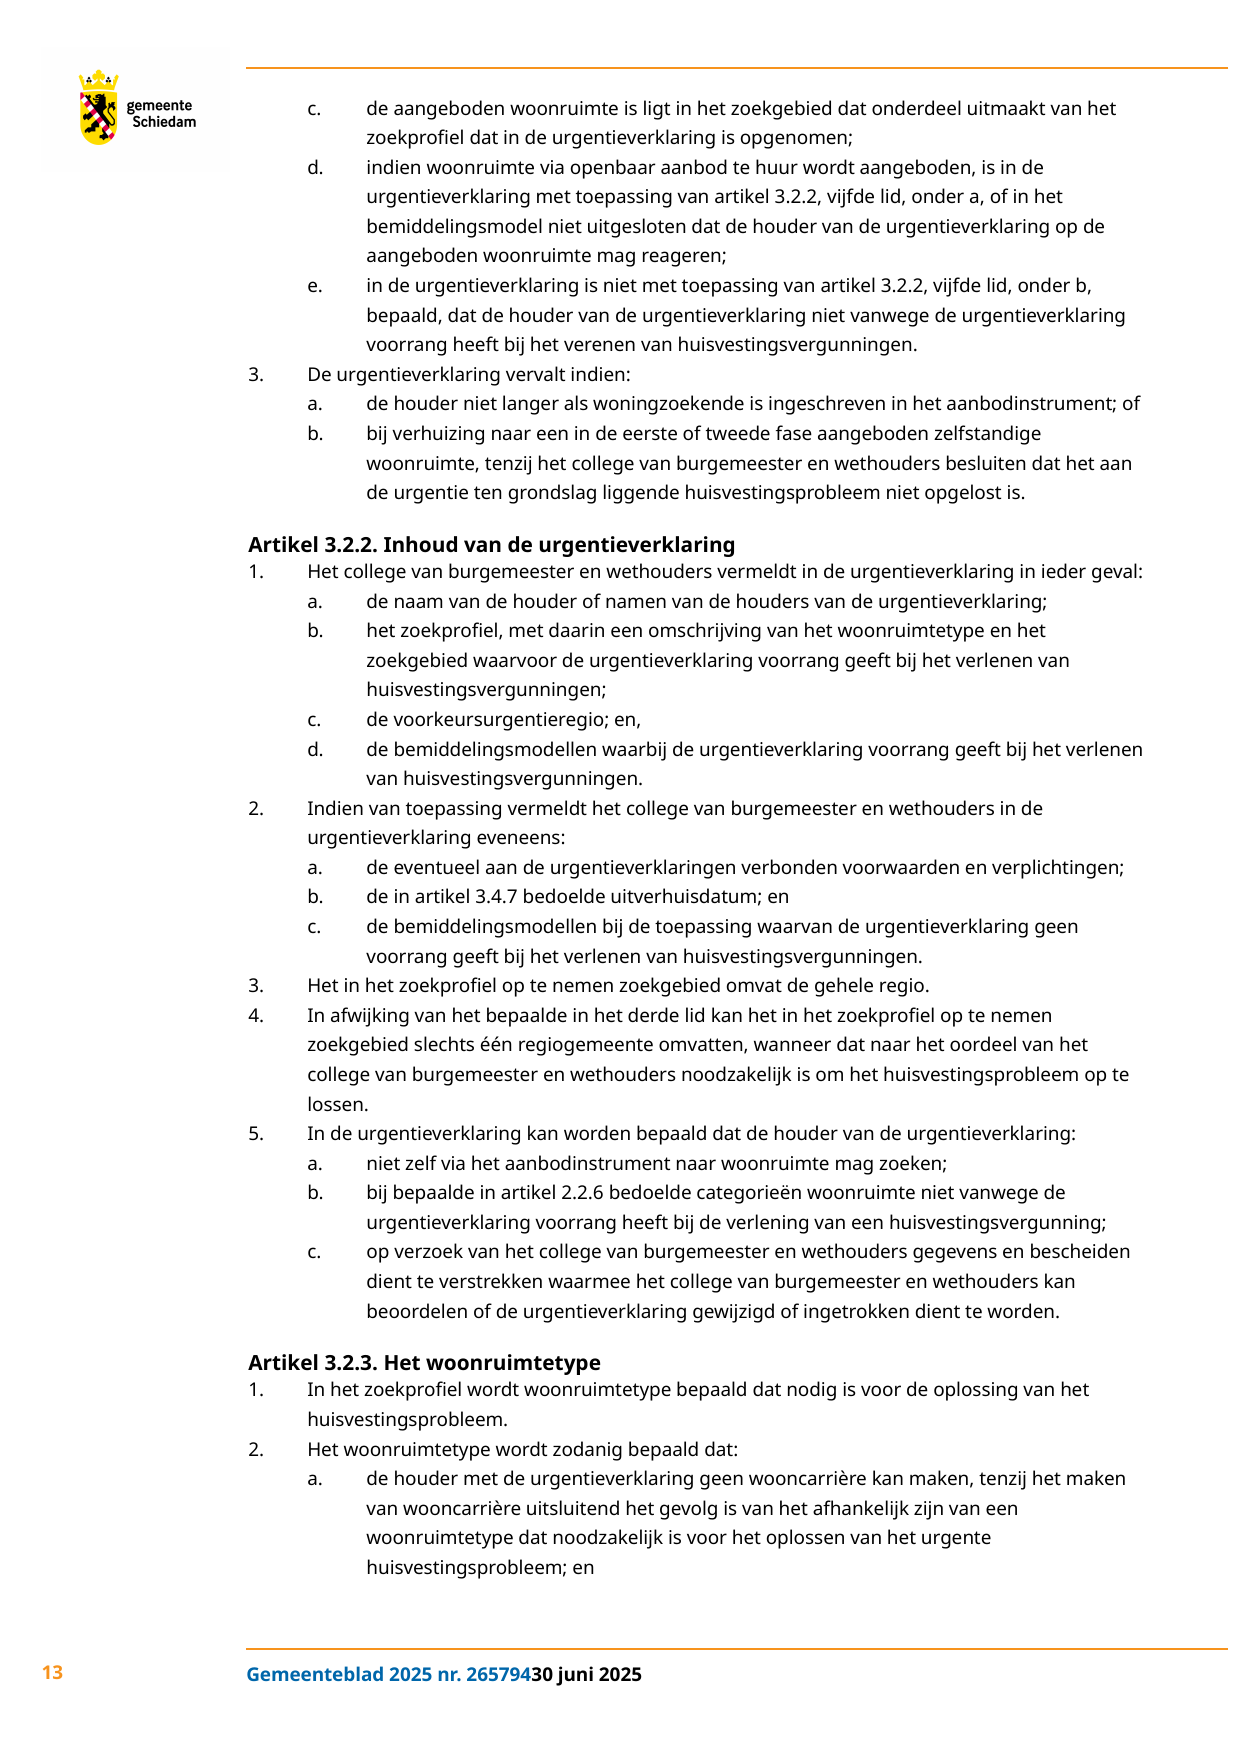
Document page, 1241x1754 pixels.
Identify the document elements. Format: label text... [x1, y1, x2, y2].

list de bemiddelingsmodellen bij de toepassing waarvan de urgentieverklaring geen voorrang geeft bij het verlenen van huisvestingsvergunningen. [307, 913, 1152, 968]
list de houder niet langer als woningzoekende is ingeschreven in het aanbodinstrument; of [307, 391, 1152, 416]
list bij bepaalde in artikel 2.2.6 bedoelde categorieën woonruimte niet vanwege de urgentieverklaring voorrang heeft bij de verlening van een huisvestingsvergunning; [307, 1179, 1152, 1235]
list de in artikel 3.4.7 bedoelde uitverhuisdatum; en [307, 884, 1152, 909]
list In afwijking van het bepaalde in het derde lid kan het in het zoekprofiel op te nemen zoekgebied slechts één regiogemeente omvatten, wanneer dat naar het oordeel van het college van burgemeester en wethouders noodzakelijk is om het huisvestingsprobleem op te lossen. [248, 1002, 1152, 1116]
text Artikel 3.2.3. Het woonruimtetype [248, 1348, 1152, 1377]
text Artikel 3.2.2. Inhoud van de urgentieverklaring [248, 530, 1152, 558]
list de eventueel aan de urgentieverklaringen verbonden voorwaarden en verplichtingen; [307, 854, 1152, 880]
list Het woonruimtetype wordt zodanig bepaald dat: [248, 1436, 1152, 1462]
list de naam van de houder of namen van de houders van de urgentieverklaring; [307, 588, 1152, 613]
list de bemiddelingsmodellen waarbij de urgentieverklaring voorrang geeft bij het verlenen van huisvestingsvergunningen. [307, 736, 1152, 791]
picture [41, 47, 231, 172]
list Indien van toepassing vermeldt het college van burgemeester en wethouders in de urgentieverklaring eveneens: [248, 795, 1152, 850]
list Het in het zoekprofiel op te nemen zoekgebied omvat de gehele regio. [248, 972, 1152, 998]
list bij verhuizing naar een in de eerste of tweede fase aangeboden zelfstandige woonruimte, tenzij het college van burgemeester en wethouders besluiten dat het aan de urgentie ten grondslag liggende huisvestingsprobleem niet opgelost is. [307, 420, 1152, 505]
list in de urgentieverklaring is niet met toepassing van artikel 3.2.2, vijfde lid, onder b, bepaald, dat de houder van de urgentieverklaring niet vanwege de urgentieverklaring voorrang heeft bij het verenen van huisvestingsvergunningen. [307, 272, 1152, 357]
list de houder met de urgentieverklaring geen wooncarrière kan maken, tenzij het maken van wooncarrière uitsluitend het gevolg is van het afhankelijk zijn van een woonruimtetype dat noodzakelijk is voor het oplossen van het urgente huisvestingsprobleem; en [307, 1465, 1152, 1580]
list de aangeboden woonruimte is ligt in het zoekgebied dat onderdeel uitmaakt van het zoekprofiel dat in de urgentieverklaring is opgenomen; [307, 95, 1152, 150]
list De urgentieverklaring vervalt indien: [248, 361, 1152, 387]
list het zoekprofiel, met daarin een omschrijving van het woonruimtetype en het zoekgebied waarvoor de urgentieverklaring voorrang geeft bij het verlenen van huisvestingsvergunningen; [307, 617, 1152, 702]
list indien woonruimte via openbaar aanbod te huur wordt aangeboden, is in de urgentieverklaring met toepassing van artikel 3.2.2, vijfde lid, onder a, of in het bemiddelingsmodel niet uitgesloten dat de houder van de urgentieverklaring op de aangeboden woonruimte mag reageren; [307, 154, 1152, 268]
list de voorkeursurgentieregio; en, [307, 706, 1152, 732]
list op verzoek van het college van burgemeester en wethouders gegevens en bescheiden dient te verstrekken waarmee het college van burgemeester en wethouders kan beoordelen of de urgentieverklaring gewijzigd of ingetrokken dient te worden. [307, 1239, 1152, 1323]
list In de urgentieverklaring kan worden bepaald dat de houder van de urgentieverklaring: [248, 1120, 1152, 1146]
list niet zelf via het aanbodinstrument naar woonruimte mag zoeken; [307, 1150, 1152, 1176]
list In het zoekprofiel wordt woonruimtetype bepaald dat nodig is voor de oplossing van het huisvestingsprobleem. [248, 1377, 1152, 1432]
list Het college van burgemeester en wethouders vermeldt in de urgentieverklaring in ieder geval: [248, 558, 1152, 584]
